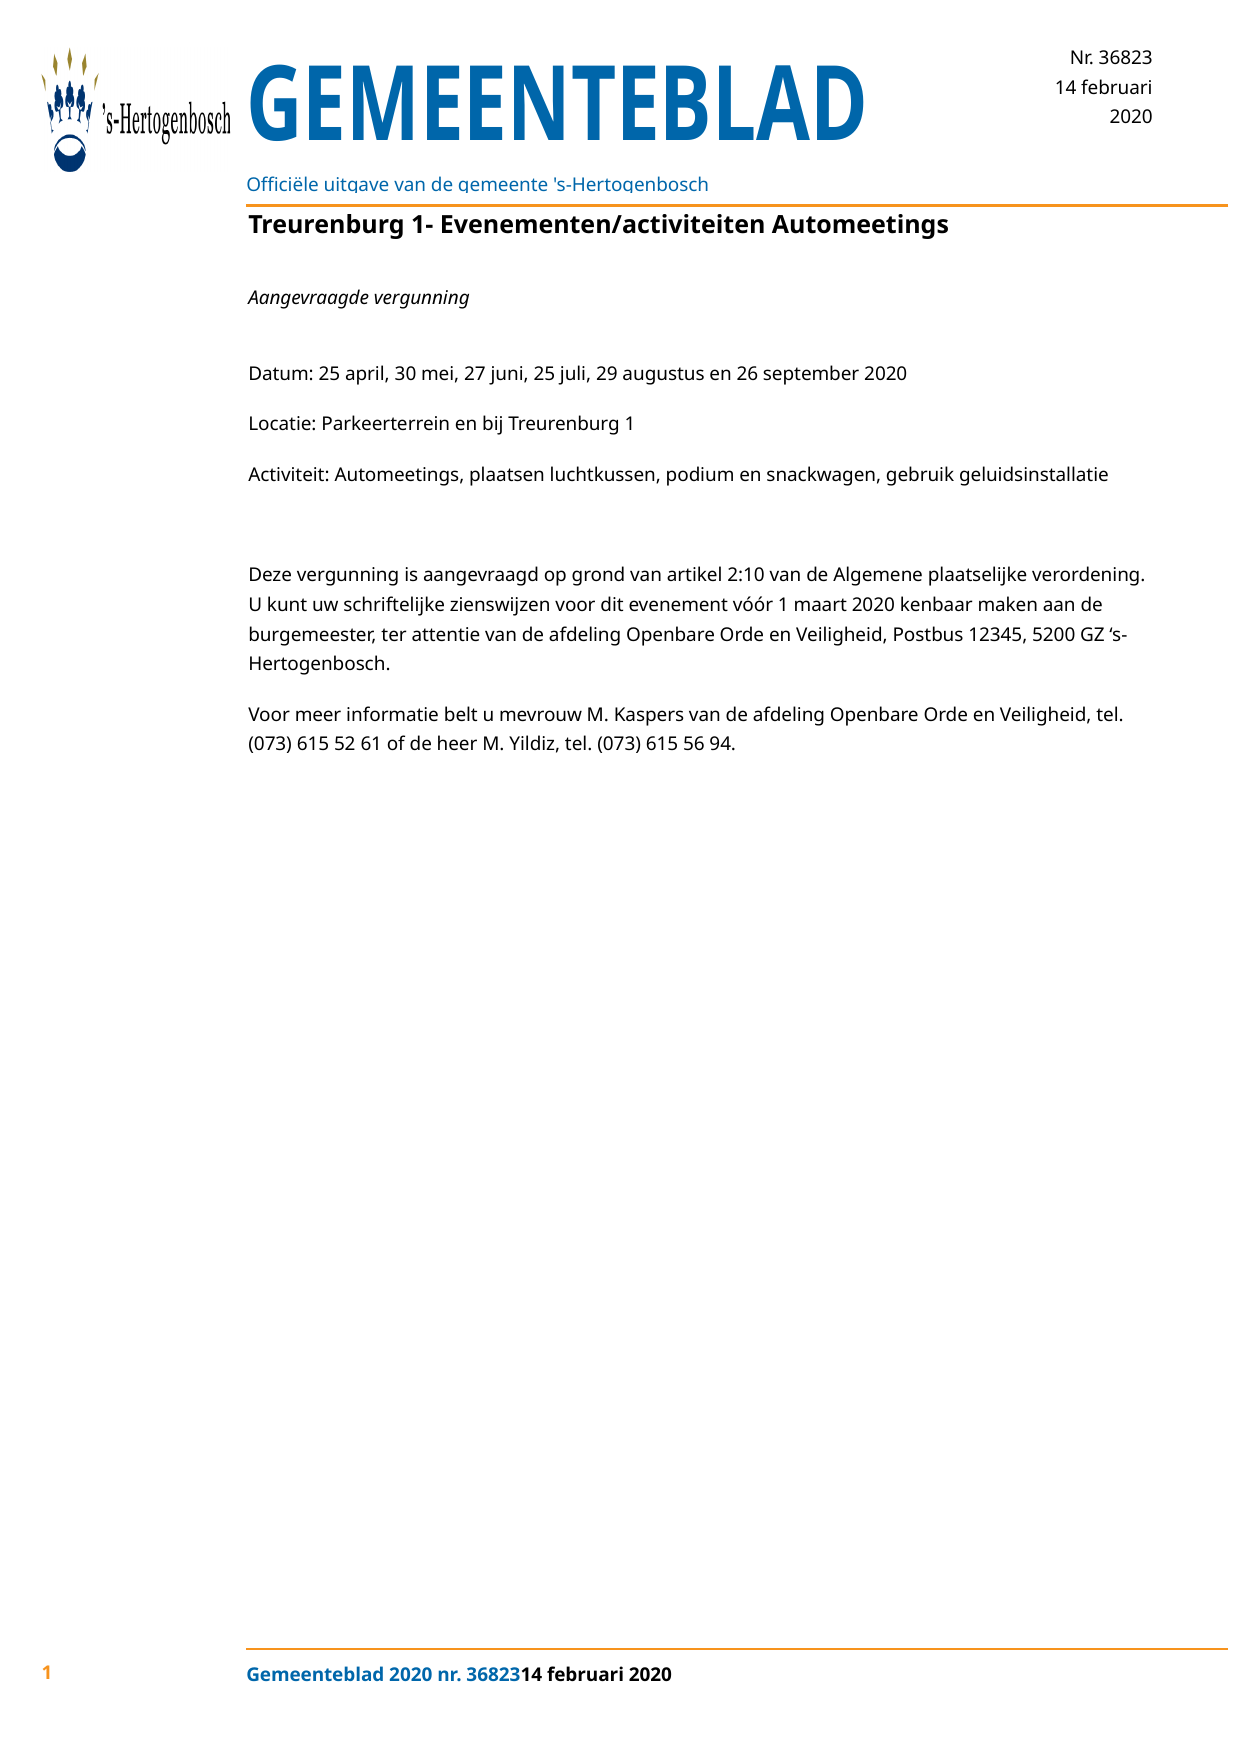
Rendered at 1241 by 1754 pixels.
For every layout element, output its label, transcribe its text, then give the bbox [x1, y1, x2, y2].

picture [41, 47, 231, 172]
text Datum: 25 april, 30 mei, 27 juni, 25 juli, 29 augustus en 26 september 2020 [248, 360, 1152, 386]
text Treurenburg 1- Evenementen/activiteiten Automeetings [248, 207, 1152, 241]
text Locatie: Parkeerterrein en bij Treurenburg 1 [248, 410, 1152, 436]
text Voor meer informatie belt u mevrouw M. Kaspers van de afdeling Openbare Orde en Veiligheid, tel. (073) 615 52 61 of de heer M. Yildiz, tel. (073) 615 56 94. [248, 701, 1152, 756]
text Aangevraagde vergunning [248, 284, 1152, 309]
text Activiteit: Automeetings, plaatsen luchtkussen, podium en snackwagen, gebruik geluidsinstallatie [248, 461, 1152, 487]
text Deze vergunning is aangevraagd op grond van artikel 2:10 van de Algemene plaatselijke verordening. U kunt uw schriftelijke zienswijzen voor dit evenement vóór 1 maart 2020 kenbaar maken aan de burgemeester, ter attentie van de afdeling Openbare Orde en Veiligheid, Postbus 12345, 5200 GZ ‘s-Hertogenbosch. [248, 562, 1152, 676]
